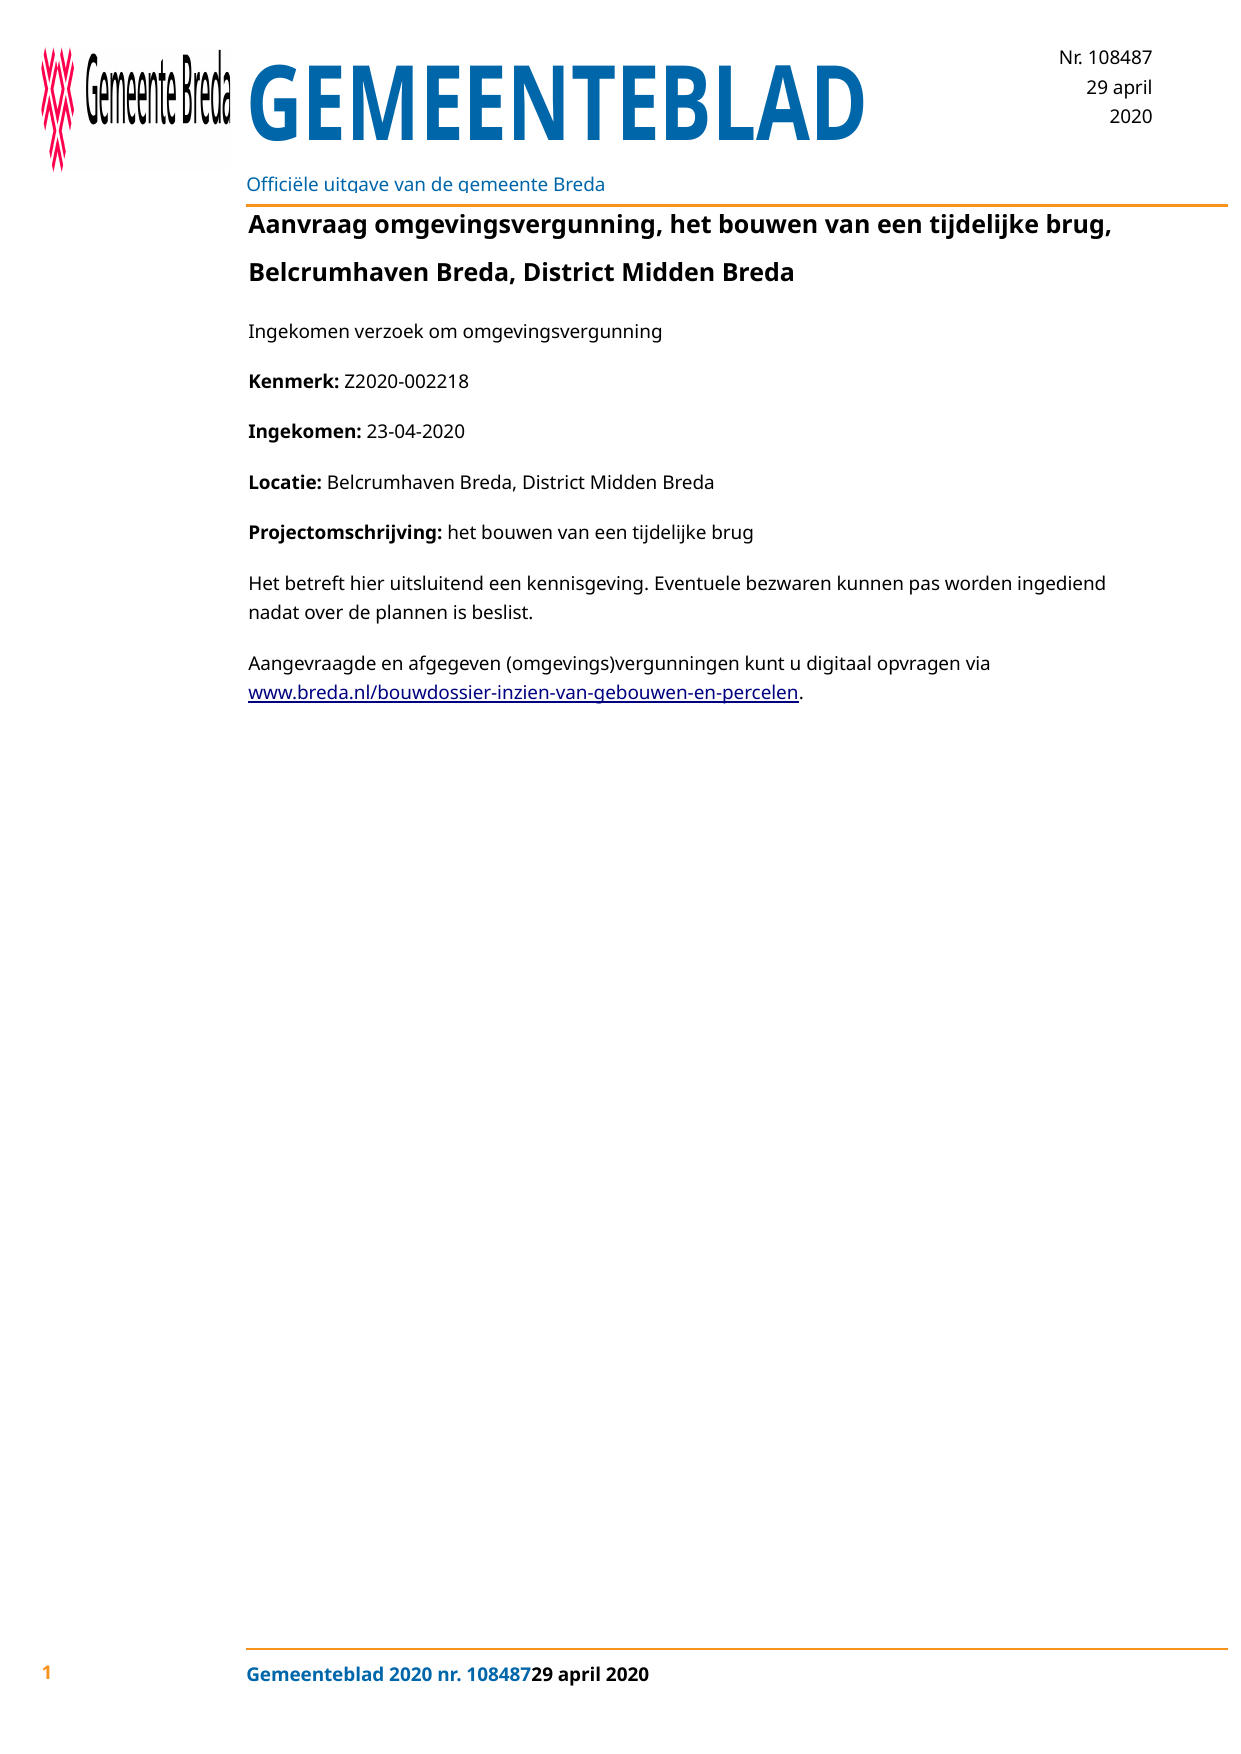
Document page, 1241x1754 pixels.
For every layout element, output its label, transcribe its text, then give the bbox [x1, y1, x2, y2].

text Ingekomen verzoek om omgevingsvergunning [248, 318, 1152, 344]
text Locatie: Belcrumhaven Breda, District Midden Breda [248, 469, 1152, 495]
text Aangevraagde en afgegeven (omgevings)vergunningen kunt u digitaal opvragen via www.breda.nl/bouwdossier-inzien-van-gebouwen-en-percelen. [248, 650, 1152, 705]
text Kenmerk: Z2020-002218 [248, 368, 1152, 394]
picture [41, 47, 231, 172]
text Projectomschrijving: het bouwen van een tijdelijke brug [248, 519, 1152, 545]
text Ingekomen: 23-04-2020 [248, 419, 1152, 444]
text Het betreft hier uitsluitend een kennisgeving. Eventuele bezwaren kunnen pas worden ingediend nadat over de plannen is beslist. [248, 570, 1152, 625]
text Aanvraag omgevingsvergunning, het bouwen van een tijdelijke brug, Belcrumhaven Breda, District Midden Breda [248, 207, 1152, 288]
